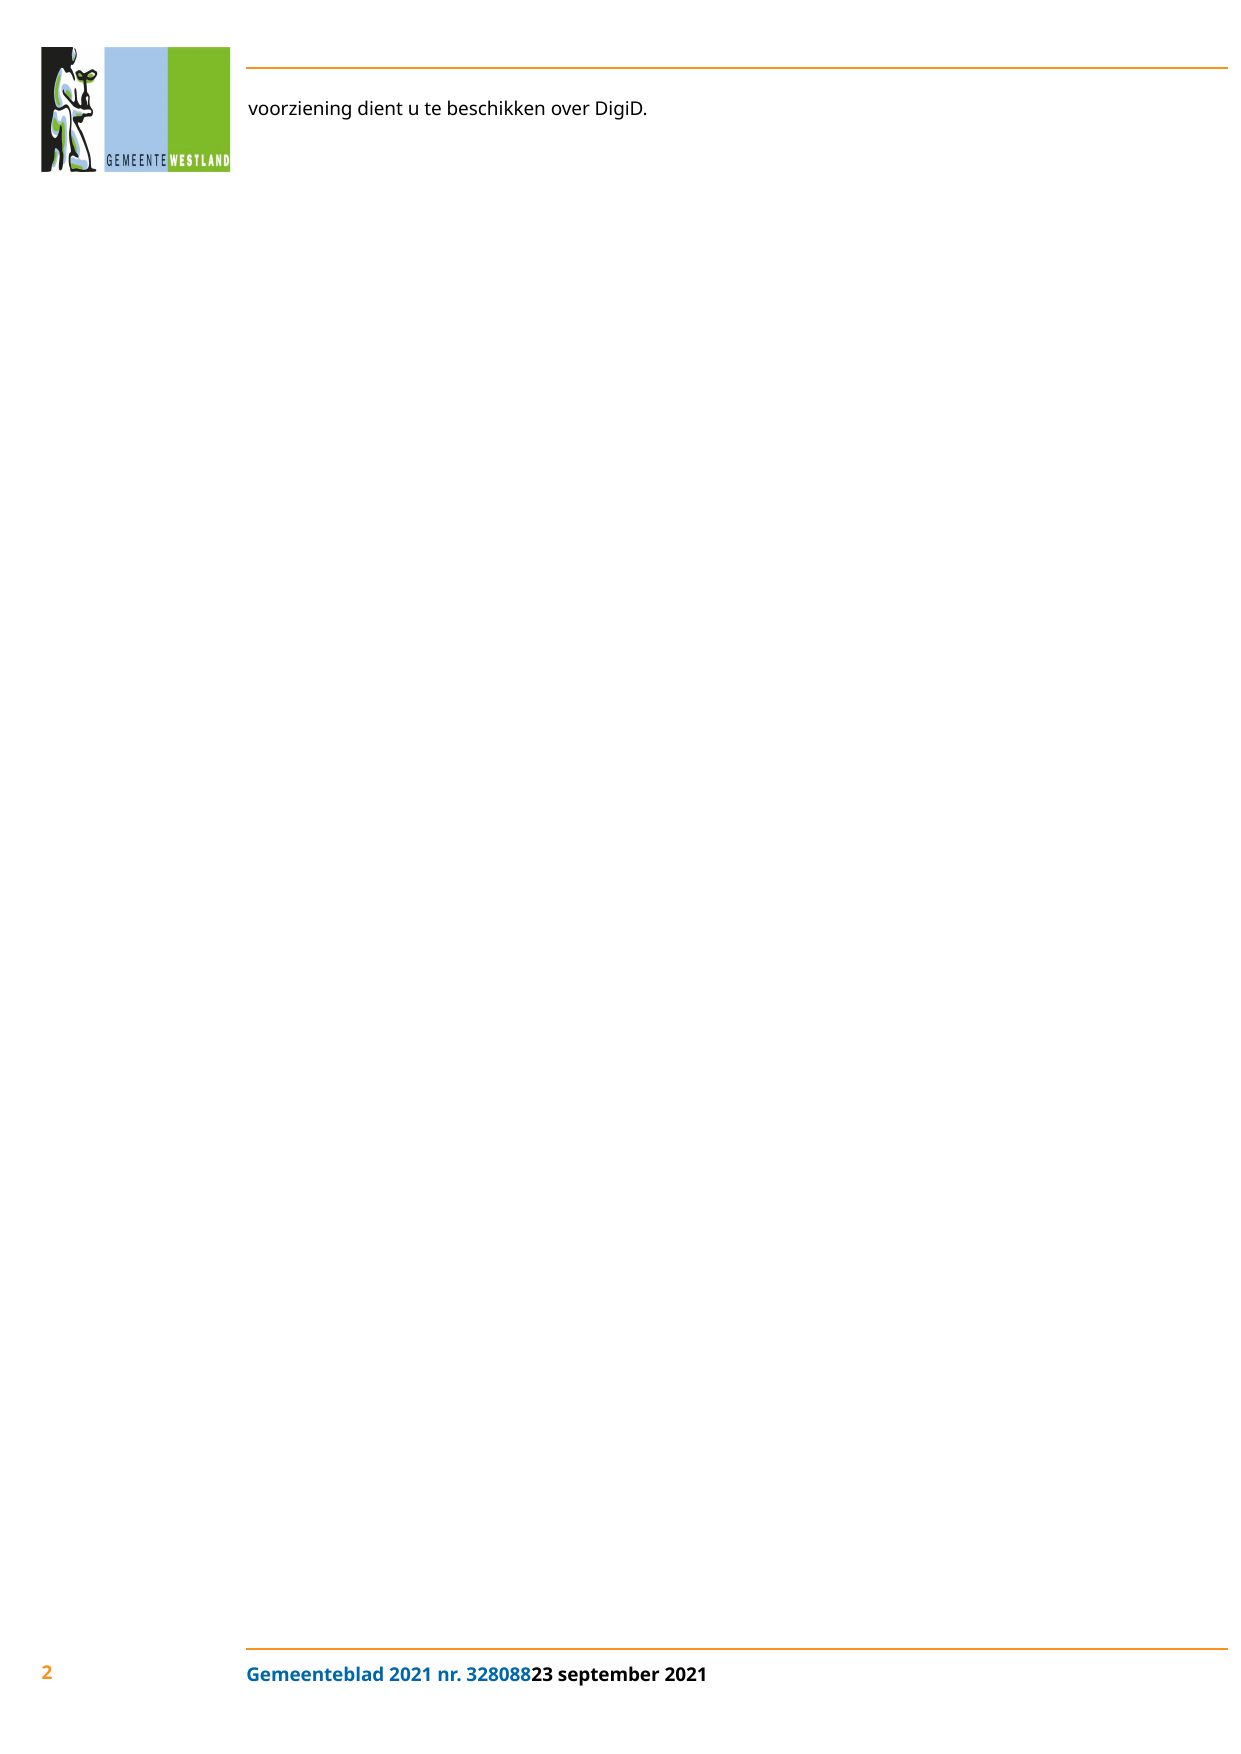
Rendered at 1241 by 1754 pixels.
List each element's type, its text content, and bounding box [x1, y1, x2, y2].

picture [41, 47, 231, 172]
text voorziening dient u te beschikken over DigiD. [248, 95, 1152, 121]
